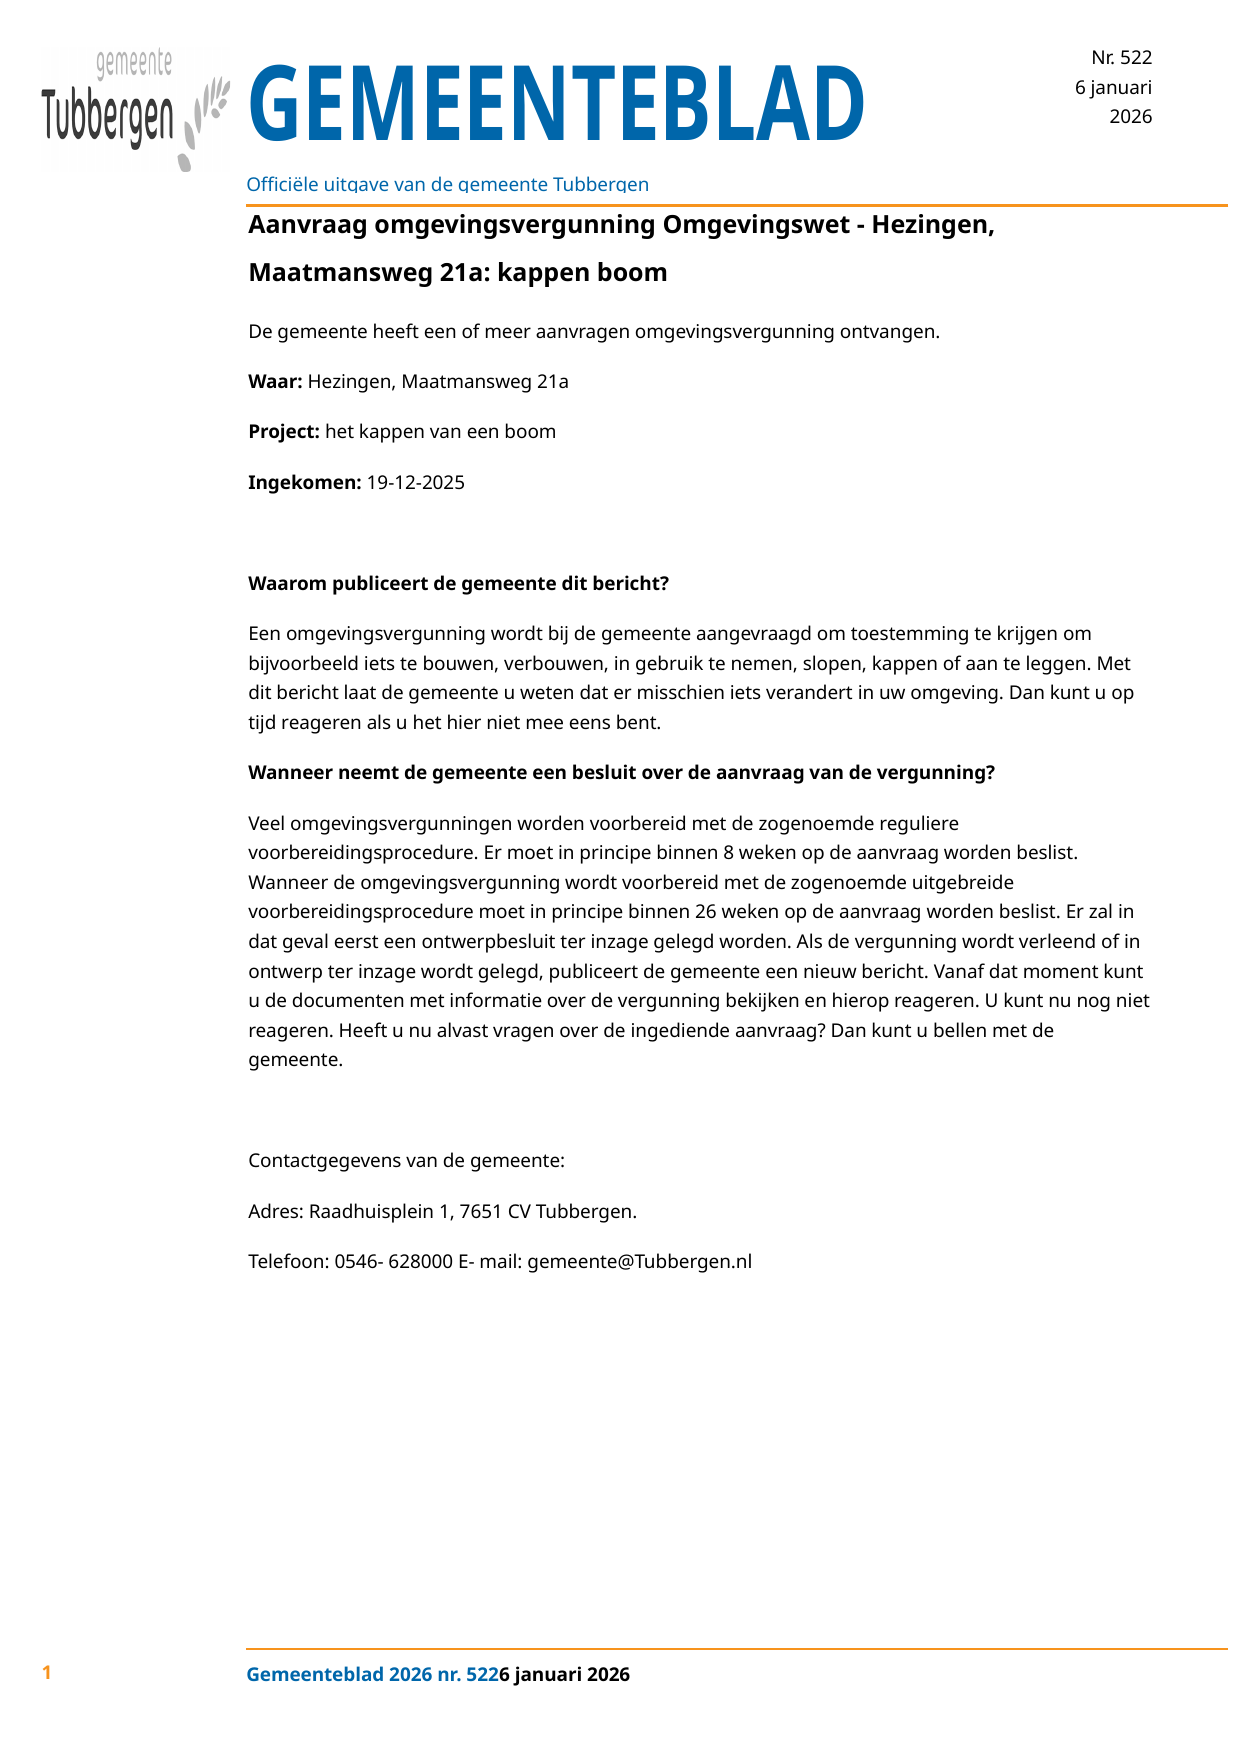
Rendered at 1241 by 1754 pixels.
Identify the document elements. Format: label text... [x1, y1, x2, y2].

text Ingekomen: 19-12-2025 [248, 469, 1152, 495]
text Een omgevingsvergunning wordt bij de gemeente aangevraagd om toestemming te krijgen om bijvoorbeeld iets te bouwen, verbouwen, in gebruik te nemen, slopen, kappen of aan te leggen. Met dit bericht laat de gemeente u weten dat er misschien iets verandert in uw omgeving. Dan kunt u op tijd reageren als u het hier niet mee eens bent. [248, 620, 1152, 735]
text Project: het kappen van een boom [248, 419, 1152, 444]
text Waarom publiceert de gemeente dit bericht? [248, 570, 1152, 596]
text Contactgegevens van de gemeente: [248, 1147, 1152, 1173]
text Telefoon: 0546- 628000 E- mail: gemeente@Tubbergen.nl [248, 1248, 1152, 1274]
text Aanvraag omgevingsvergunning Omgevingswet - Hezingen, Maatmansweg 21a: kappen boom [248, 207, 1152, 288]
text Waar: Hezingen, Maatmansweg 21a [248, 368, 1152, 394]
text Veel omgevingsvergunningen worden voorbereid met de zogenoemde reguliere voorbereidingsprocedure. Er moet in principe binnen 8 weken op de aanvraag worden beslist. Wanneer de omgevingsvergunning wordt voorbereid met de zogenoemde uitgebreide voorbereidingsprocedure moet in principe binnen 26 weken op de aanvraag worden beslist. Er zal in dat geval eerst een ontwerpbesluit ter inzage gelegd worden. Als de vergunning wordt verleend of in ontwerp ter inzage wordt gelegd, publiceert de gemeente een nieuw bericht. Vanaf dat moment kunt u de documenten met informatie over de vergunning bekijken en hierop reageren. U kunt nu nog niet reageren. Heeft u nu alvast vragen over de ingediende aanvraag? Dan kunt u bellen met de gemeente. [248, 810, 1152, 1072]
picture [41, 47, 231, 172]
text De gemeente heeft een of meer aanvragen omgevingsvergunning ontvangen. [248, 318, 1152, 344]
text Wanneer neemt de gemeente een besluit over de aanvraag van de vergunning? [248, 759, 1152, 785]
text Adres: Raadhuisplein 1, 7651 CV Tubbergen. [248, 1198, 1152, 1224]
